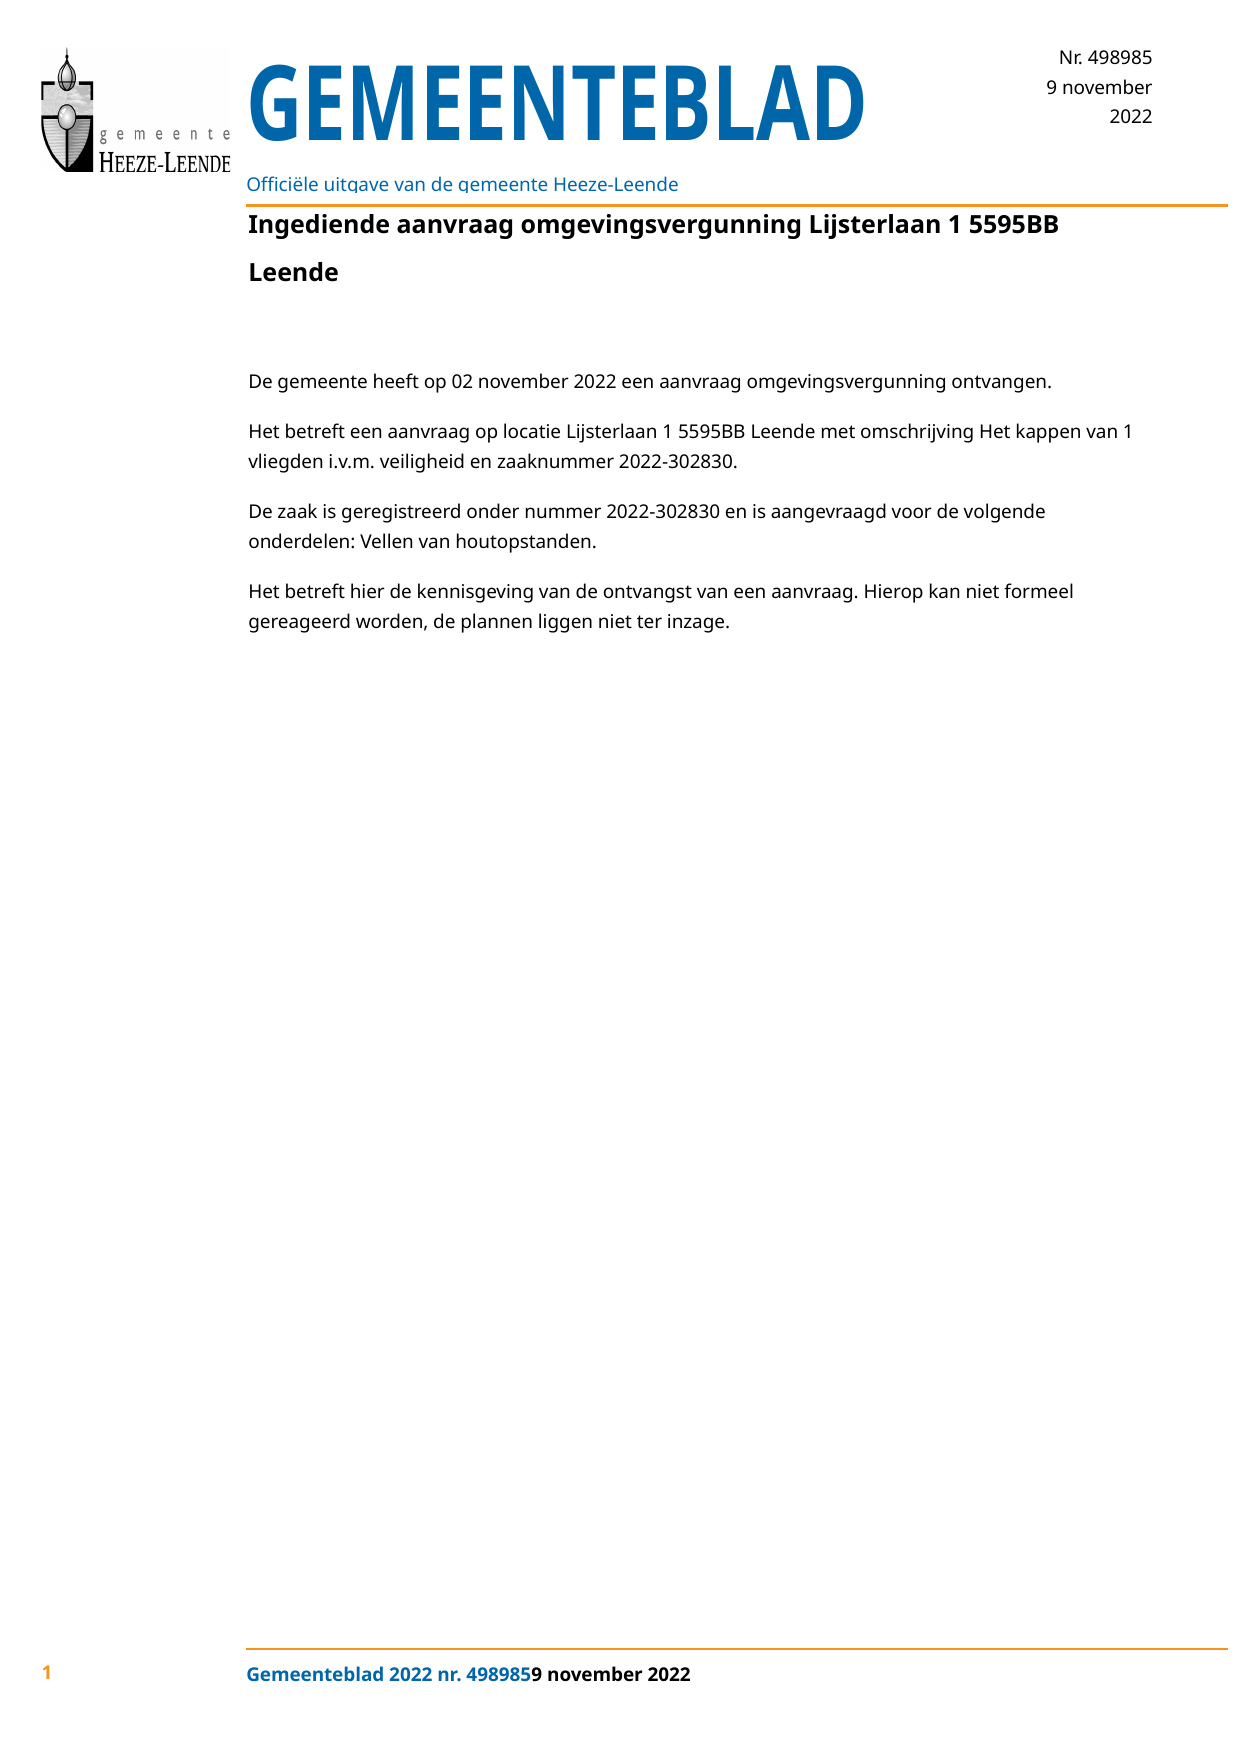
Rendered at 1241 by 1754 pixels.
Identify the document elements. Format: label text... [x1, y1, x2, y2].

text Het betreft hier de kennisgeving van de ontvangst van een aanvraag. Hierop kan niet formeel gereageerd worden, de plannen liggen niet ter inzage. [248, 579, 1152, 634]
text De zaak is geregistreerd onder nummer 2022-302830 en is aangevraagd voor de volgende onderdelen: Vellen van houtopstanden. [248, 499, 1152, 554]
text Het betreft een aanvraag op locatie Lijsterlaan 1 5595BB Leende met omschrijving Het kappen van 1 vliegden i.v.m. veiligheid en zaaknummer 2022-302830. [248, 419, 1152, 474]
text De gemeente heeft op 02 november 2022 een aanvraag omgevingsvergunning ontvangen. [248, 368, 1152, 394]
picture [41, 47, 231, 172]
text Ingediende aanvraag omgevingsvergunning Lijsterlaan 1 5595BB Leende [248, 207, 1152, 288]
